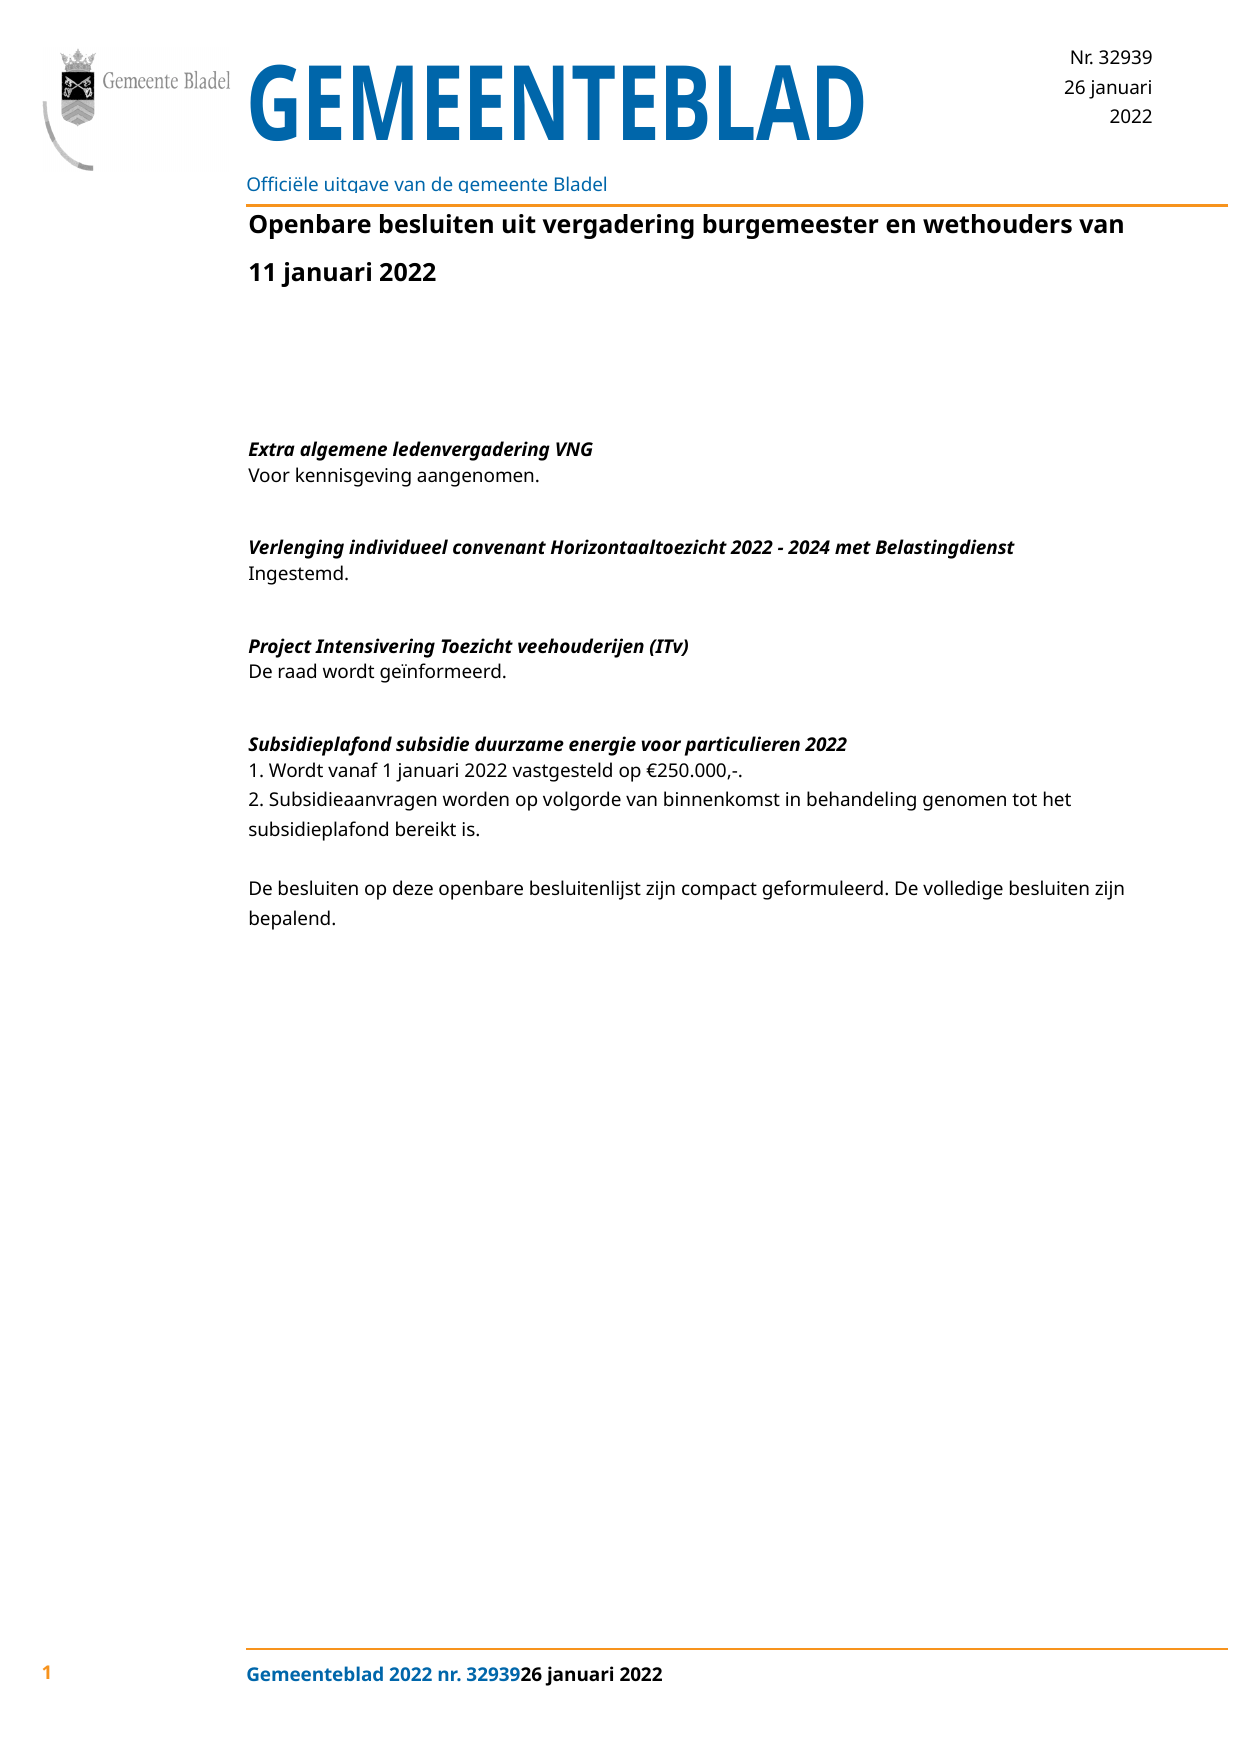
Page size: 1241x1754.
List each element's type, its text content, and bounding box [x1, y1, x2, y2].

text 2. Subsidieaanvragen worden op volgorde van binnenkomst in behandeling genomen tot het subsidieplafond bereikt is. [248, 787, 1152, 842]
text De besluiten op deze openbare besluitenlijst zijn compact geformuleerd. De volledige besluiten zijn bepalend. [248, 875, 1152, 931]
text De raad wordt geïnformeerd. [248, 659, 1152, 684]
text 1. Wordt vanaf 1 januari 2022 vastgesteld op €250.000,-. [248, 757, 1152, 783]
text Openbare besluiten uit vergadering burgemeester en wethouders van 11 januari 2022 [248, 207, 1152, 288]
text Project Intensivering Toezicht veehouderijen (ITv) [248, 633, 1152, 659]
text Subsidieplafond subsidie duurzame energie voor particulieren 2022 [248, 731, 1152, 757]
text Verlenging individueel convenant Horizontaaltoezicht 2022 - 2024 met Belastingdienst [248, 534, 1152, 560]
text Extra algemene ledenvergadering VNG [248, 436, 1152, 462]
text Ingestemd. [248, 560, 1152, 586]
picture [41, 47, 231, 172]
text Voor kennisgeving aangenomen. [248, 462, 1152, 487]
